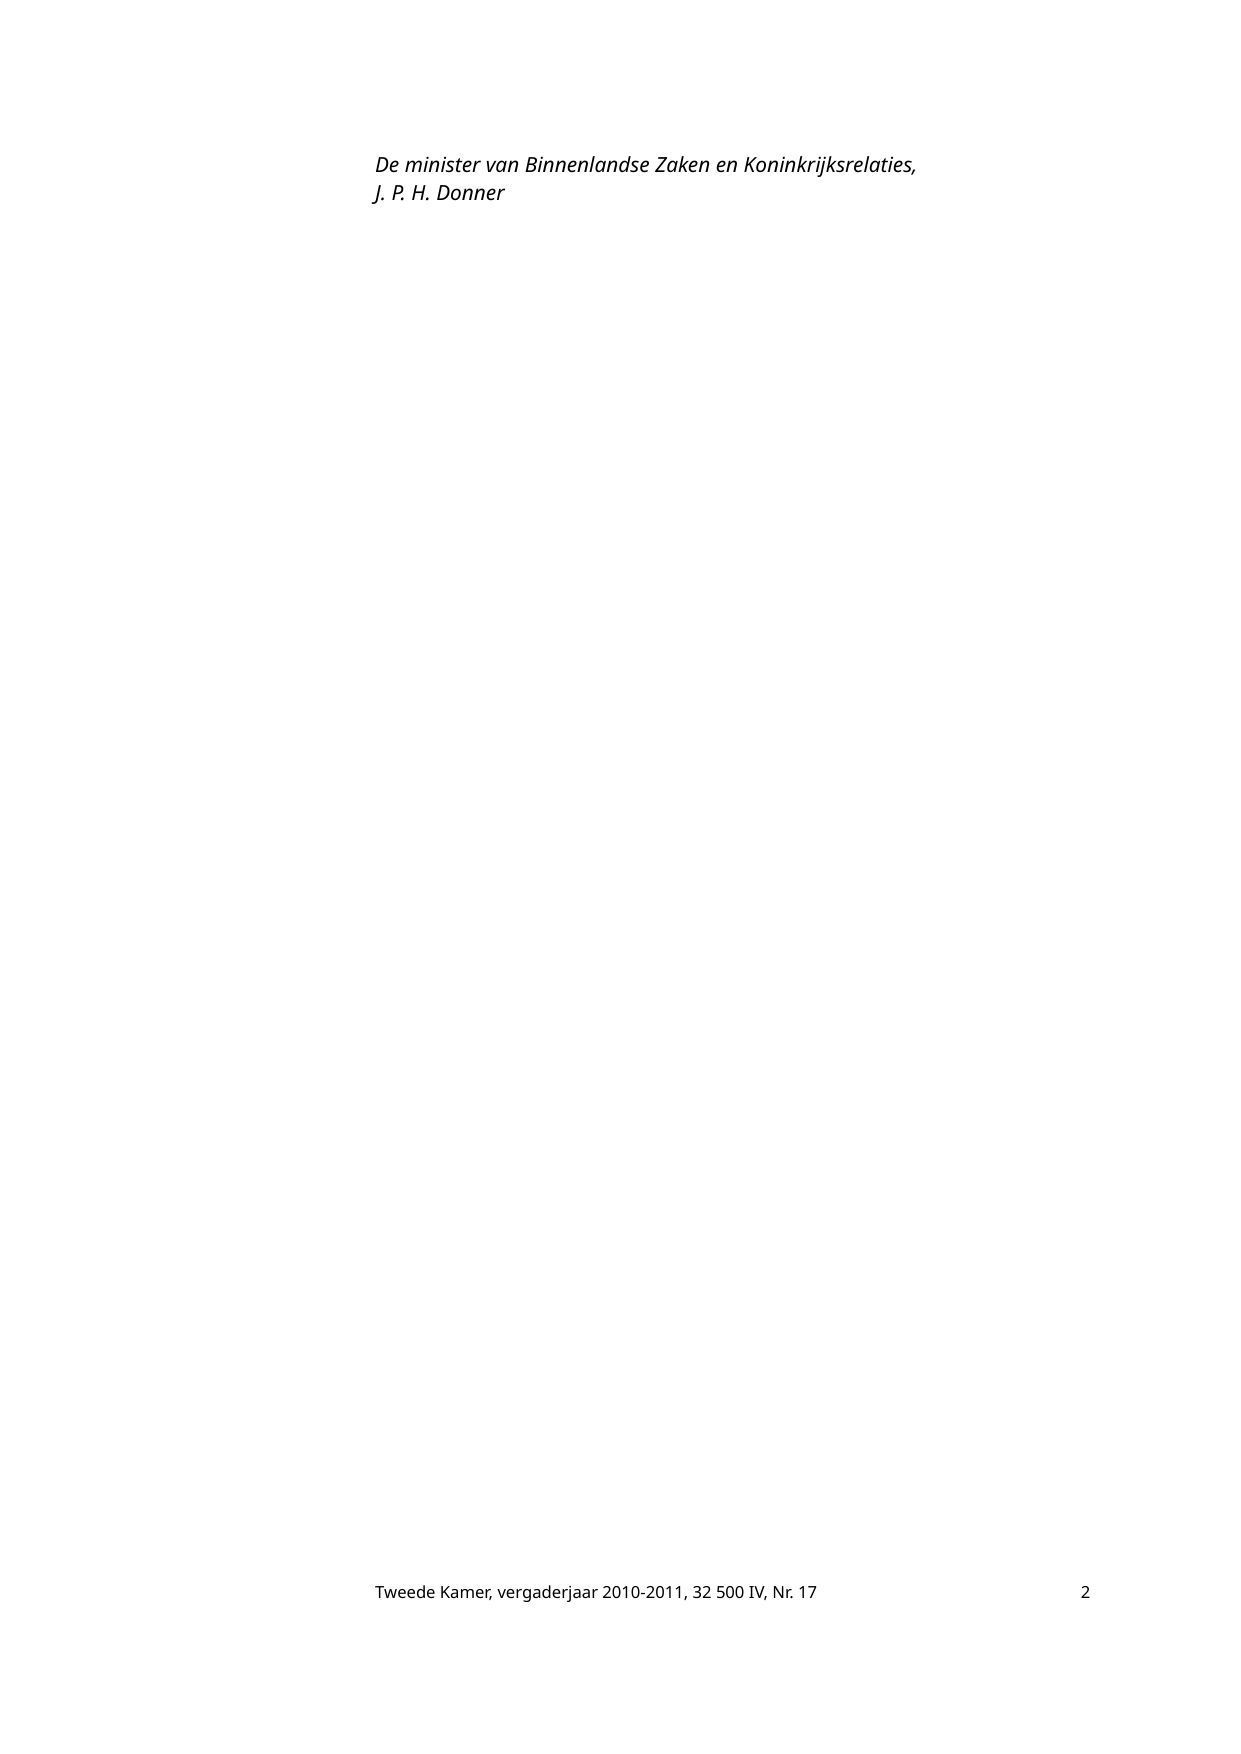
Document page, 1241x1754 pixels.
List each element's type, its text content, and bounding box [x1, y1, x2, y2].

text J. P. H. Donner [375, 178, 1090, 207]
text De minister van Binnenlandse Zaken en Koninkrijksrelaties, [375, 150, 1090, 178]
